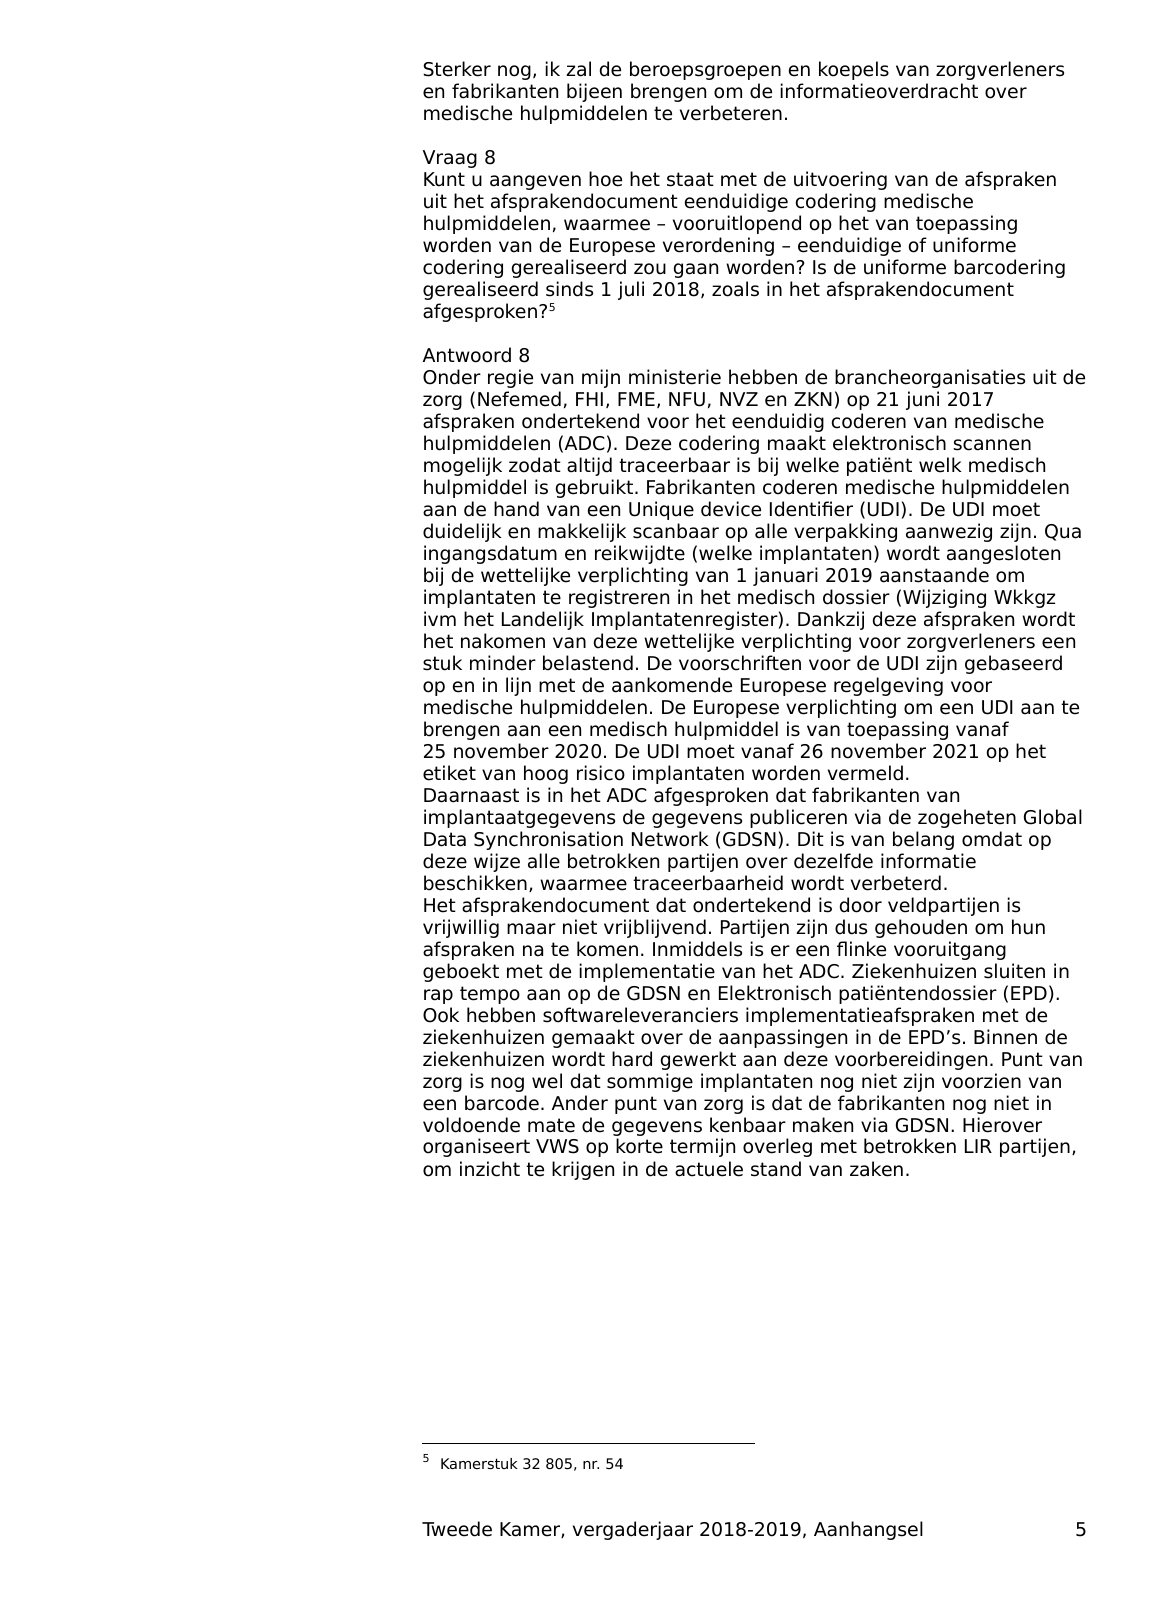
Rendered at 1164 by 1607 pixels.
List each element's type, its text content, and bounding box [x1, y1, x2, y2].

text Daarnaast is in het ADC afgesproken dat fabrikanten van implantaatgegevens de gegevens publiceren via de zogeheten Global Data Synchronisation Network (GDSN). Dit is van belang omdat op deze wijze alle betrokken partijen over dezelfde informatie beschikken, waarmee traceerbaarheid wordt verbeterd. [422, 785, 1087, 895]
text Het afsprakendocument dat ondertekend is door veldpartijen is vrijwillig maar niet vrijblijvend. Partijen zijn dus gehouden om hun afspraken na te komen. Inmiddels is er een flinke vooruitgang geboekt met de implementatie van het ADC. Ziekenhuizen sluiten in rap tempo aan op de GDSN en Elektronisch patiëntendossier (EPD). Ook hebben softwareleveranciers implementatieafspraken met de ziekenhuizen gemaakt over de aanpassingen in de EPD’s. Binnen de ziekenhuizen wordt hard gewerkt aan deze voorbereidingen. Punt van zorg is nog wel dat sommige implantaten nog niet zijn voorzien van een barcode. Ander punt van zorg is dat de fabrikanten nog niet in voldoende mate de gegevens kenbaar maken via GDSN. Hierover organiseert VWS op korte termijn overleg met betrokken LIR partijen, om inzicht te krijgen in de actuele stand van zaken. [422, 895, 1087, 1180]
text Onder regie van mijn ministerie hebben de brancheorganisaties uit de zorg (Nefemed, FHI, FME, NFU, NVZ en ZKN) op 21 juni 2017 afspraken ondertekend voor het eenduidig coderen van medische hulpmiddelen (ADC). Deze codering maakt elektronisch scannen mogelijk zodat altijd traceerbaar is bij welke patiënt welk medisch hulpmiddel is gebruikt. Fabrikanten coderen medische hulpmiddelen aan de hand van een Unique device Identifier (UDI). De UDI moet duidelijk en makkelijk scanbaar op alle verpakking aanwezig zijn. Qua ingangsdatum en reikwijdte (welke implantaten) wordt aangesloten bij de wettelijke verplichting van 1 januari 2019 aanstaande om implantaten te registreren in het medisch dossier (Wijziging Wkkgz ivm het Landelijk Implantatenregister). Dankzij deze afspraken wordt het nakomen van deze wettelijke verplichting voor zorgverleners een stuk minder belastend. De voorschriften voor de UDI zijn gebaseerd op en in lijn met de aankomende Europese regelgeving voor medische hulpmiddelen. De Europese verplichting om een UDI aan te brengen aan een medisch hulpmiddel is van toepassing vanaf 25 november 2020. De UDI moet vanaf 26 november 2021 op het etiket van hoog risico implantaten worden vermeld. [422, 367, 1087, 785]
text Kamerstuk 32 805, nr. 54 [422, 1452, 1087, 1474]
text Sterker nog, ik zal de beroepsgroepen en koepels van zorgverleners en fabrikanten bijeen brengen om de informatieoverdracht over medische hulpmiddelen te verbeteren. [422, 59, 1087, 125]
text Antwoord 8 [422, 345, 1087, 367]
text Kunt u aangeven hoe het staat met de uitvoering van de afspraken uit het afsprakendocument eenduidige codering medische hulpmiddelen, waarmee – vooruitlopend op het van toepassing worden van de Europese verordening – eenduidige of uniforme codering gerealiseerd zou gaan worden? Is de uniforme barcodering gerealiseerd sinds 1 juli 2018, zoals in het afsprakendocument afgesproken? [422, 169, 1087, 323]
text Vraag 8 [422, 147, 1087, 169]
